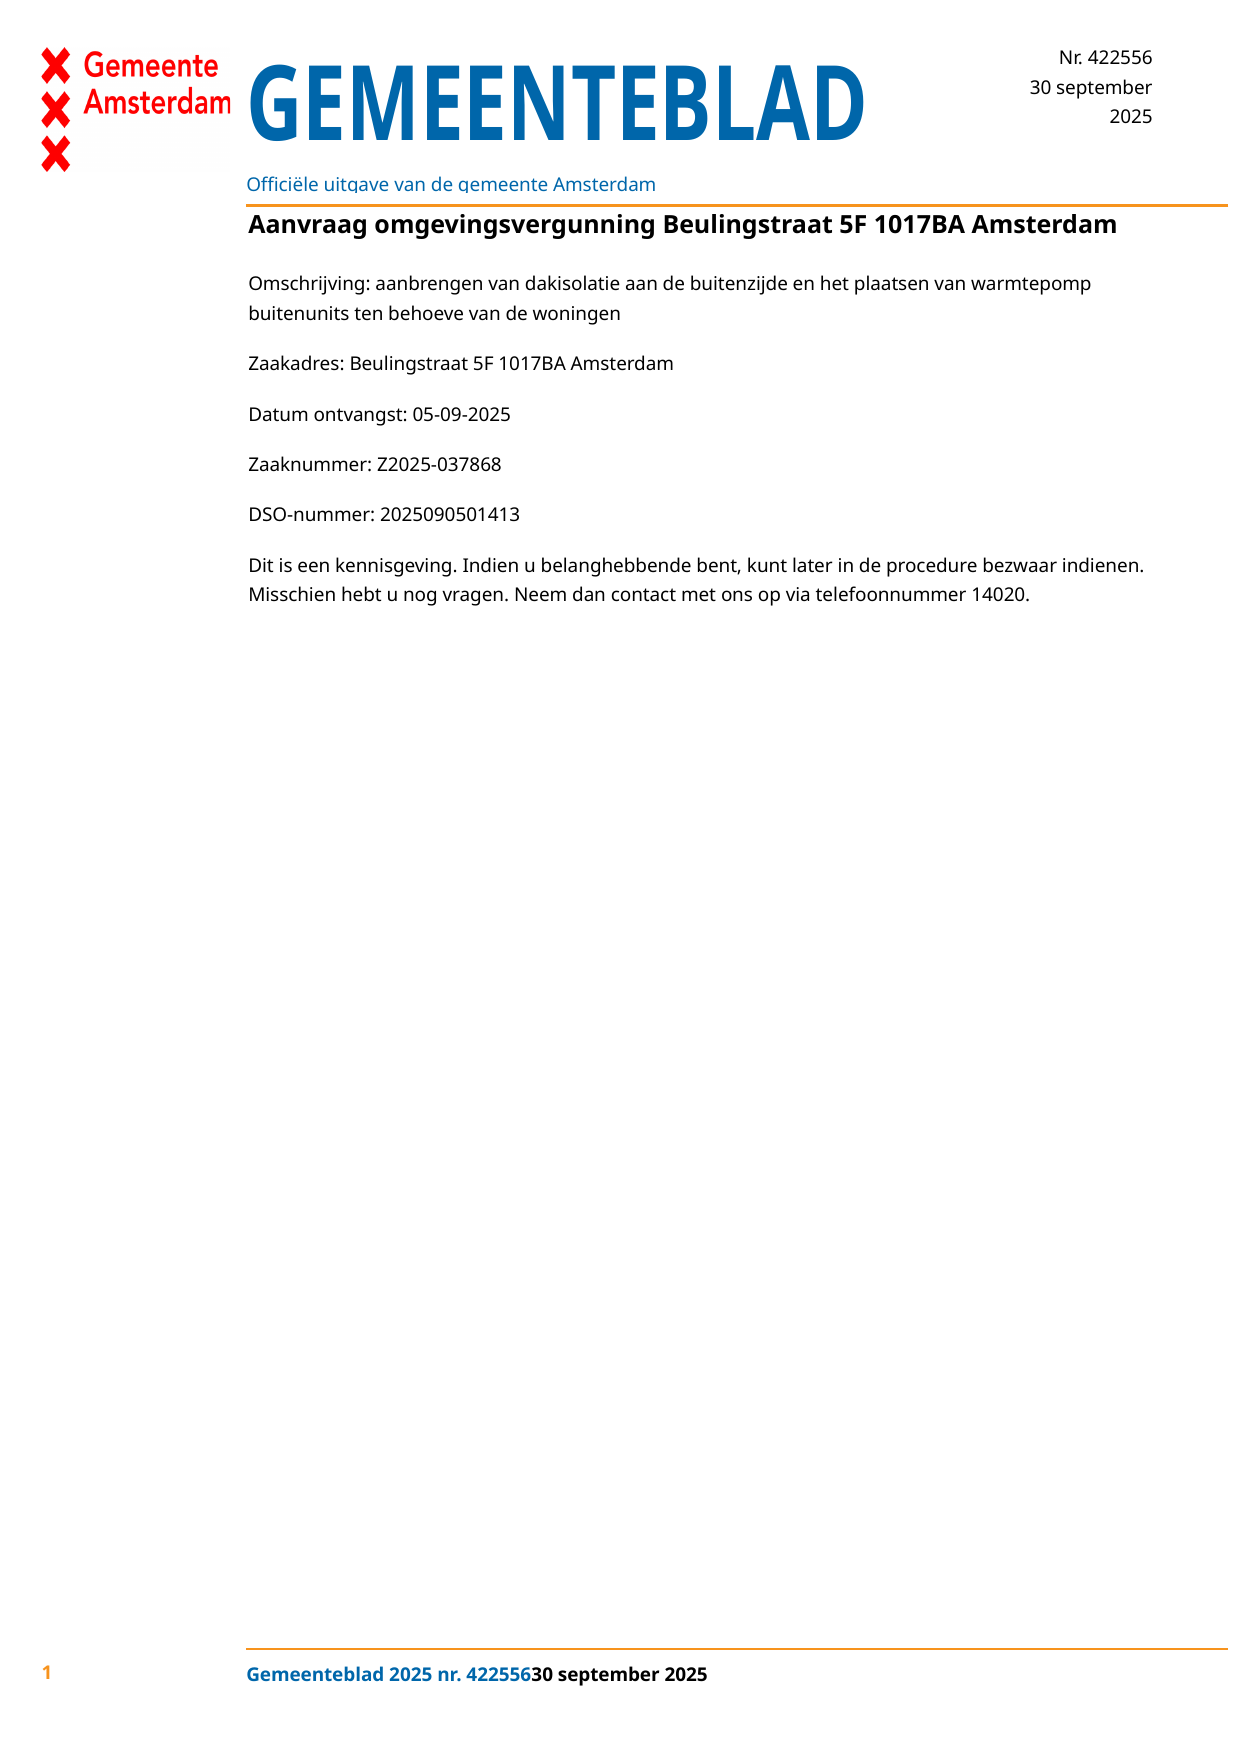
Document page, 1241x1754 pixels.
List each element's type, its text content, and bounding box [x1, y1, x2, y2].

text Dit is een kennisgeving. Indien u belanghebbende bent, kunt later in de procedure bezwaar indienen. Misschien hebt u nog vragen. Neem dan contact met ons op via telefoonnummer 14020. [248, 552, 1152, 607]
picture [41, 47, 231, 172]
text Zaakadres: Beulingstraat 5F 1017BA Amsterdam [248, 350, 1152, 376]
text Datum ontvangst: 05-09-2025 [248, 401, 1152, 426]
text Aanvraag omgevingsvergunning Beulingstraat 5F 1017BA Amsterdam [248, 207, 1152, 241]
text DSO-nummer: 2025090501413 [248, 502, 1152, 527]
text Omschrijving: aanbrengen van dakisolatie aan de buitenzijde en het plaatsen van warmtepomp buitenunits ten behoeve van de woningen [248, 270, 1152, 326]
text Zaaknummer: Z2025-037868 [248, 451, 1152, 477]
